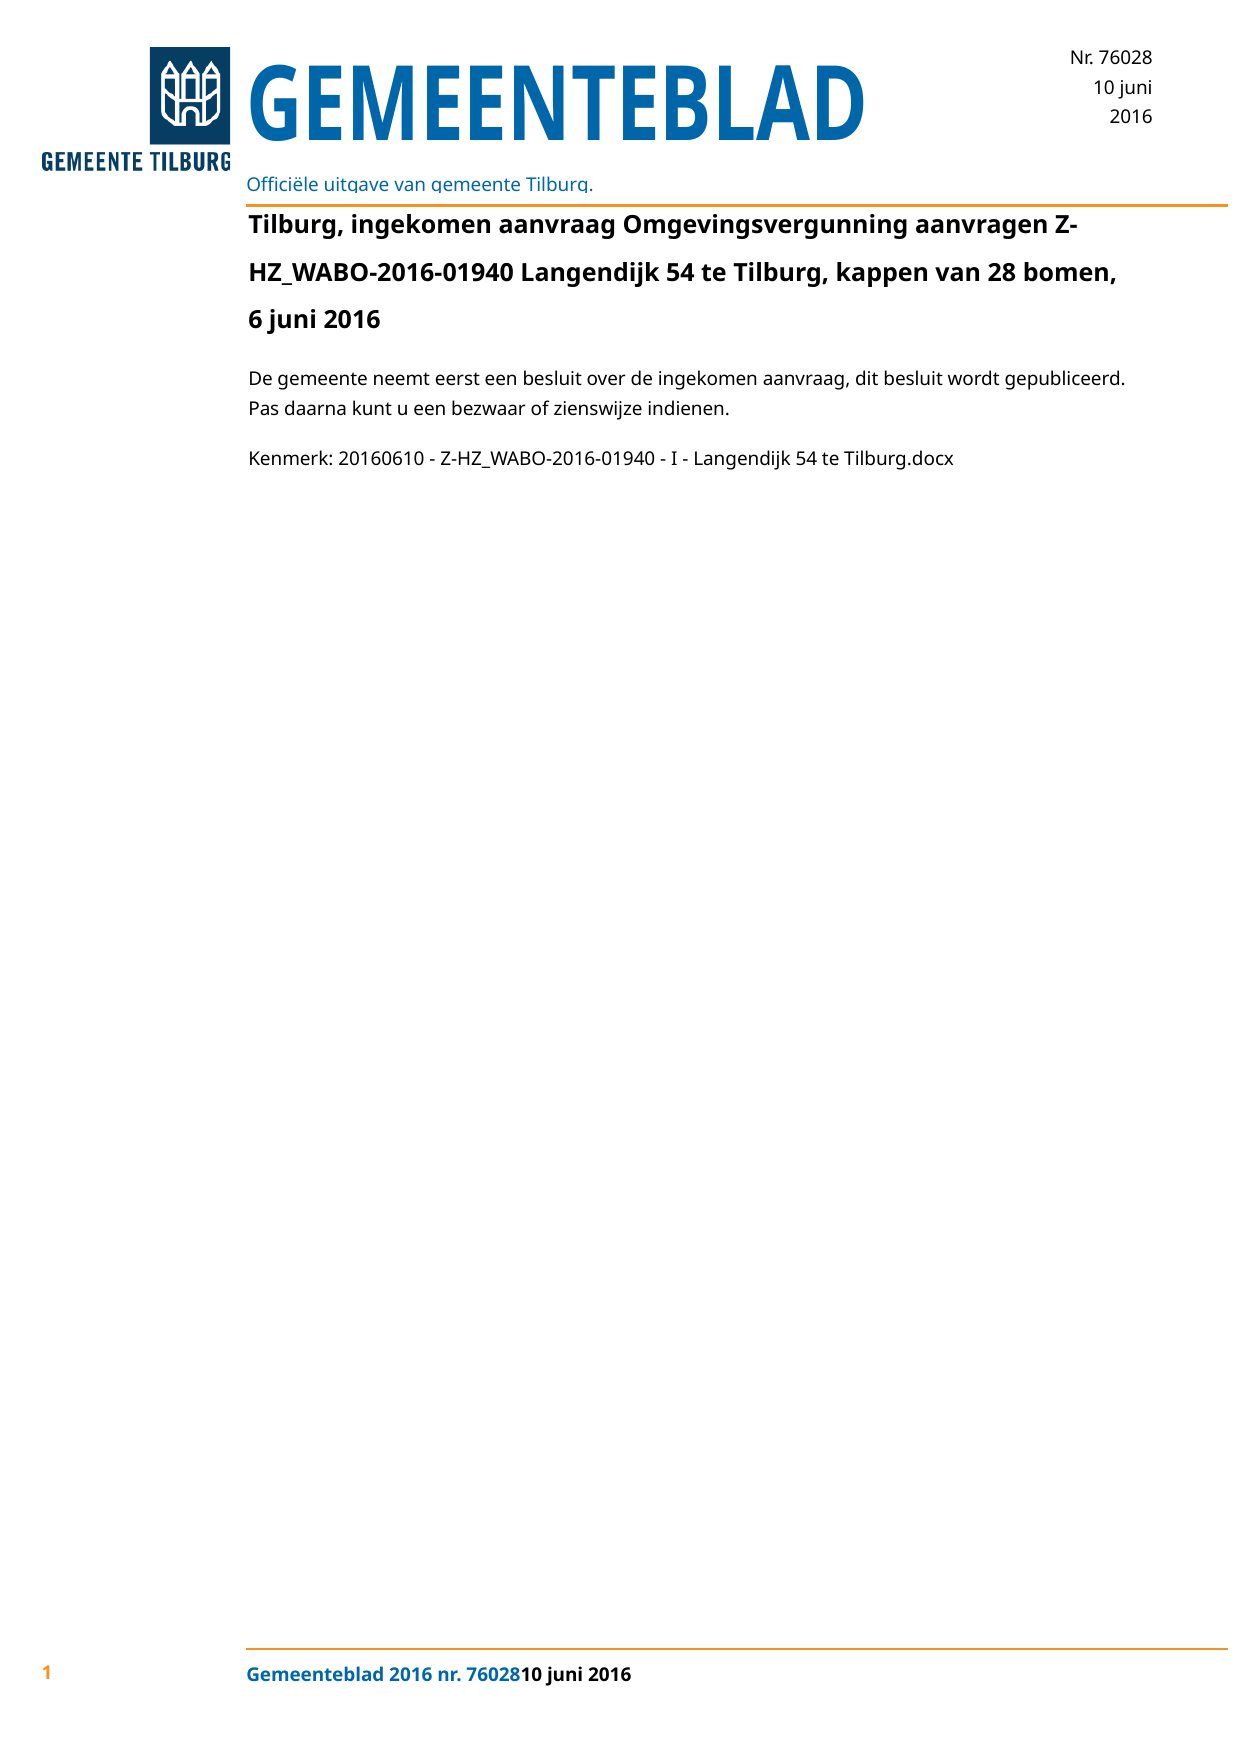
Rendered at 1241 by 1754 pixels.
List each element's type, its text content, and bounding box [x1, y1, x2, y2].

text De gemeente neemt eerst een besluit over de ingekomen aanvraag, dit besluit wordt gepubliceerd. Pas daarna kunt u een bezwaar of zienswijze indienen. [248, 366, 1152, 421]
text Kenmerk: 20160610 - Z-HZ_WABO-2016-01940 - I - Langendijk 54 te Tilburg.docx [248, 446, 1152, 471]
text Tilburg, ingekomen aanvraag Omgevingsvergunning aanvragen Z-HZ_WABO-2016-01940 Langendijk 54 te Tilburg, kappen van 28 bomen, 6 juni 2016 [248, 207, 1152, 336]
picture [41, 47, 231, 172]
